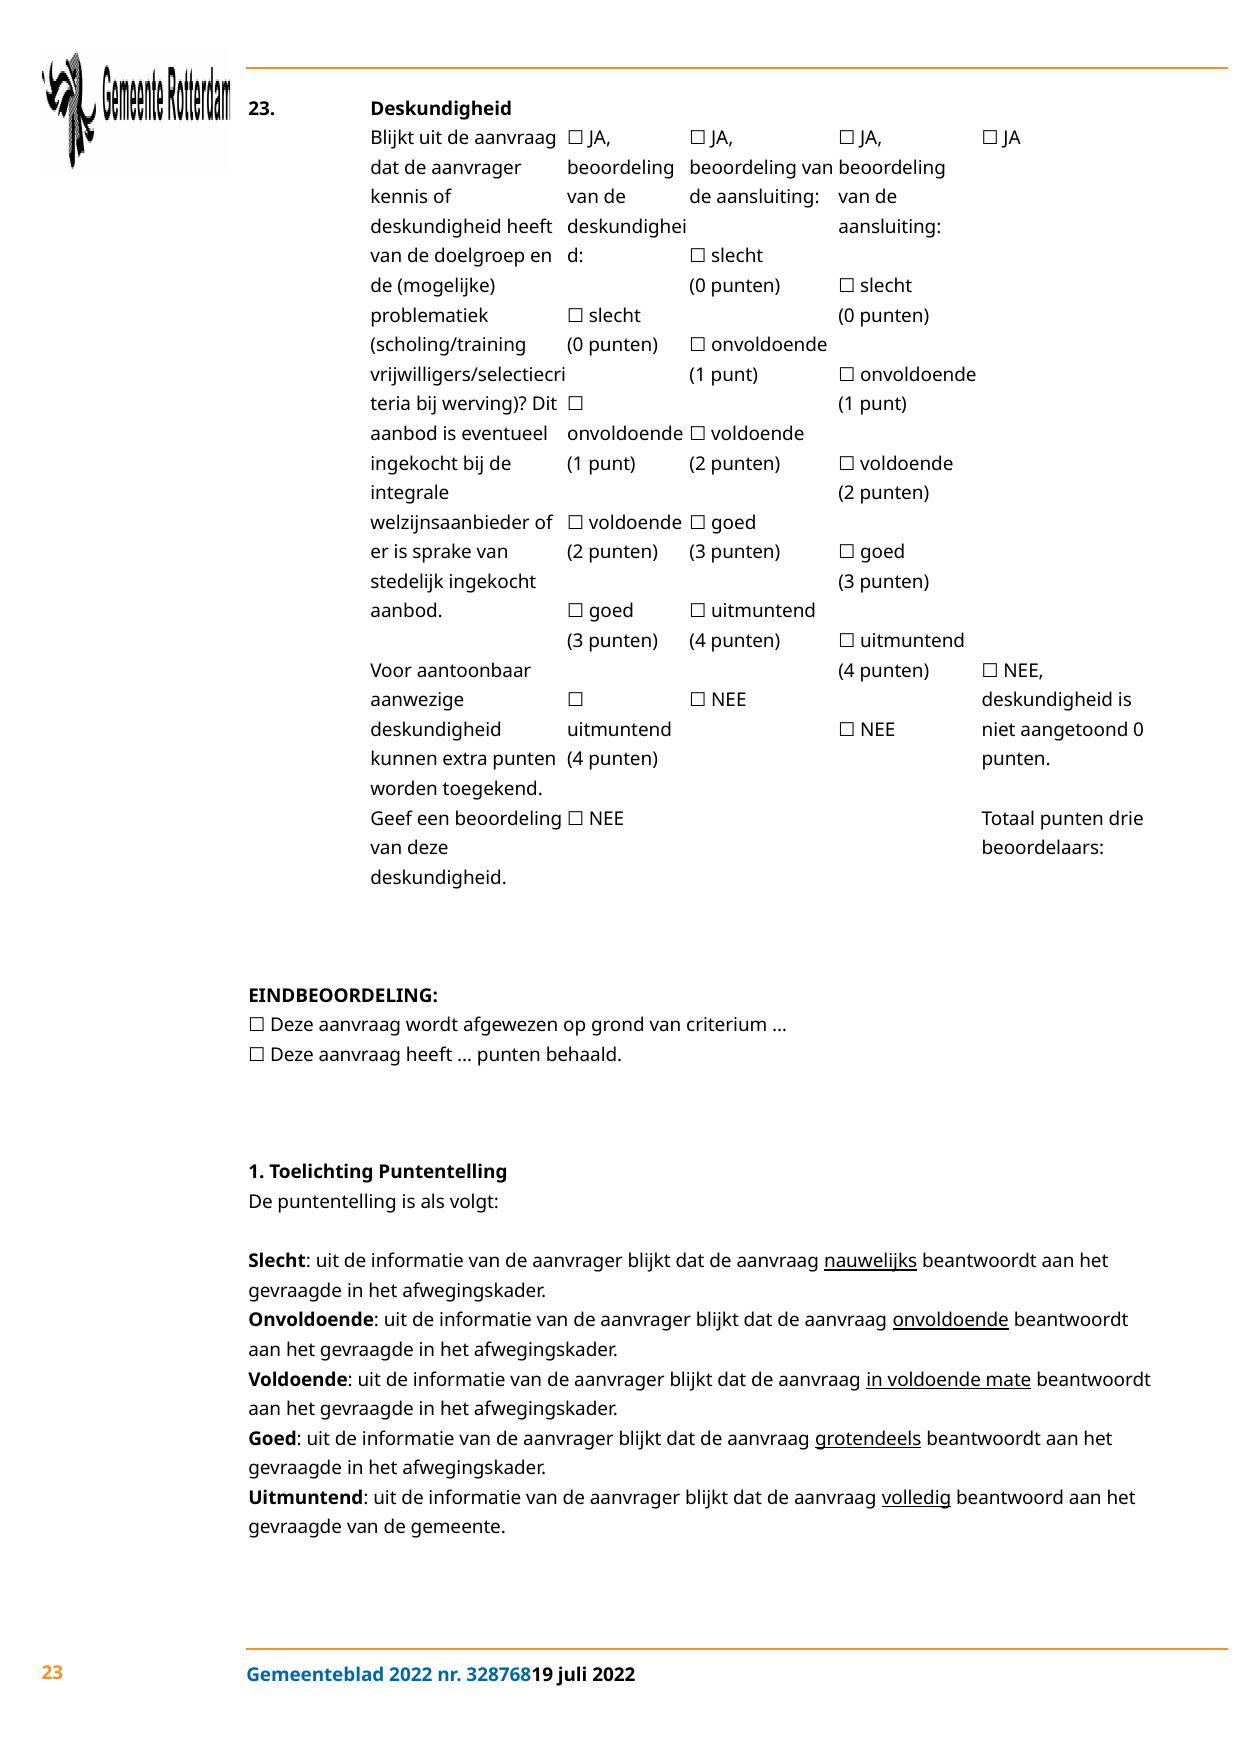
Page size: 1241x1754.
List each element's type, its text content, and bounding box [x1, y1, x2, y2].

table_cell ☐ JA, beoordeling van de aansluiting: ☐ slecht (0 punten) ☐ onvoldoende (1 punt) ☐ voldoende (2 punten) ☐ goed (3 punten) ☐ uitmuntend (4 punten) ☐ NEE [838, 95, 981, 919]
picture [41, 47, 231, 172]
table_header EINDBEOORDELING: ☐ Deze aanvraag wordt afgewezen op grond van criterium … ☐ Deze aanvraag heeft … punten behaald. [248, 952, 1152, 1096]
table_cell ☐ JA, beoordeling van de deskundigheid: ☐ slecht (0 punten) ☐ onvoldoende (1 punt) ☐ voldoende (2 punten) ☐ goed (3 punten) ☐ uitmuntend (4 punten) ☐ NEE [567, 95, 689, 919]
table_cell Deskundigheid Blijkt uit de aanvraag dat de aanvrager kennis of deskundigheid heeft van de doelgroep en de (mogelijke) problematiek (scholing/training vrijwilligers/selectiecriteria bij werving)? Dit aanbod is eventueel ingekocht bij de integrale welzijnsaanbieder of er is sprake van stedelijk ingekocht aanbod. Voor aantoonbaar aanwezige deskundigheid kunnen extra punten worden toegekend. Geef een beoordeling van deze deskundigheid. [370, 95, 567, 919]
table_header 1. Toelichting Puntentelling De puntentelling is als volgt: Slecht: uit de informatie van de aanvrager blijkt dat de aanvraag nauwelijks beantwoordt aan het gevraagde in het afwegingskader. Onvoldoende: uit de informatie van de aanvrager blijkt dat de aanvraag onvoldoende beantwoordt aan het gevraagde in het afwegingskader. Voldoende: uit de informatie van de aanvrager blijkt dat de aanvraag in voldoende mate beantwoordt aan het gevraagde in het afwegingskader. Goed: uit de informatie van de aanvrager blijkt dat de aanvraag grotendeels beantwoordt aan het gevraagde in het afwegingskader. Uitmuntend: uit de informatie van de aanvrager blijkt dat de aanvraag volledig beantwoord aan het gevraagde van de gemeente. [248, 1159, 1152, 1569]
table_cell ☐ JA ☐ NEE, deskundigheid is niet aangetoond 0 punten. Totaal punten drie beoordelaars: [981, 95, 1152, 919]
table_cell 23. [248, 95, 370, 919]
table_cell ☐ JA, beoordeling van de aansluiting: ☐ slecht (0 punten) ☐ onvoldoende (1 punt) ☐ voldoende (2 punten) ☐ goed (3 punten) ☐ uitmuntend (4 punten) ☐ NEE [689, 95, 838, 919]
